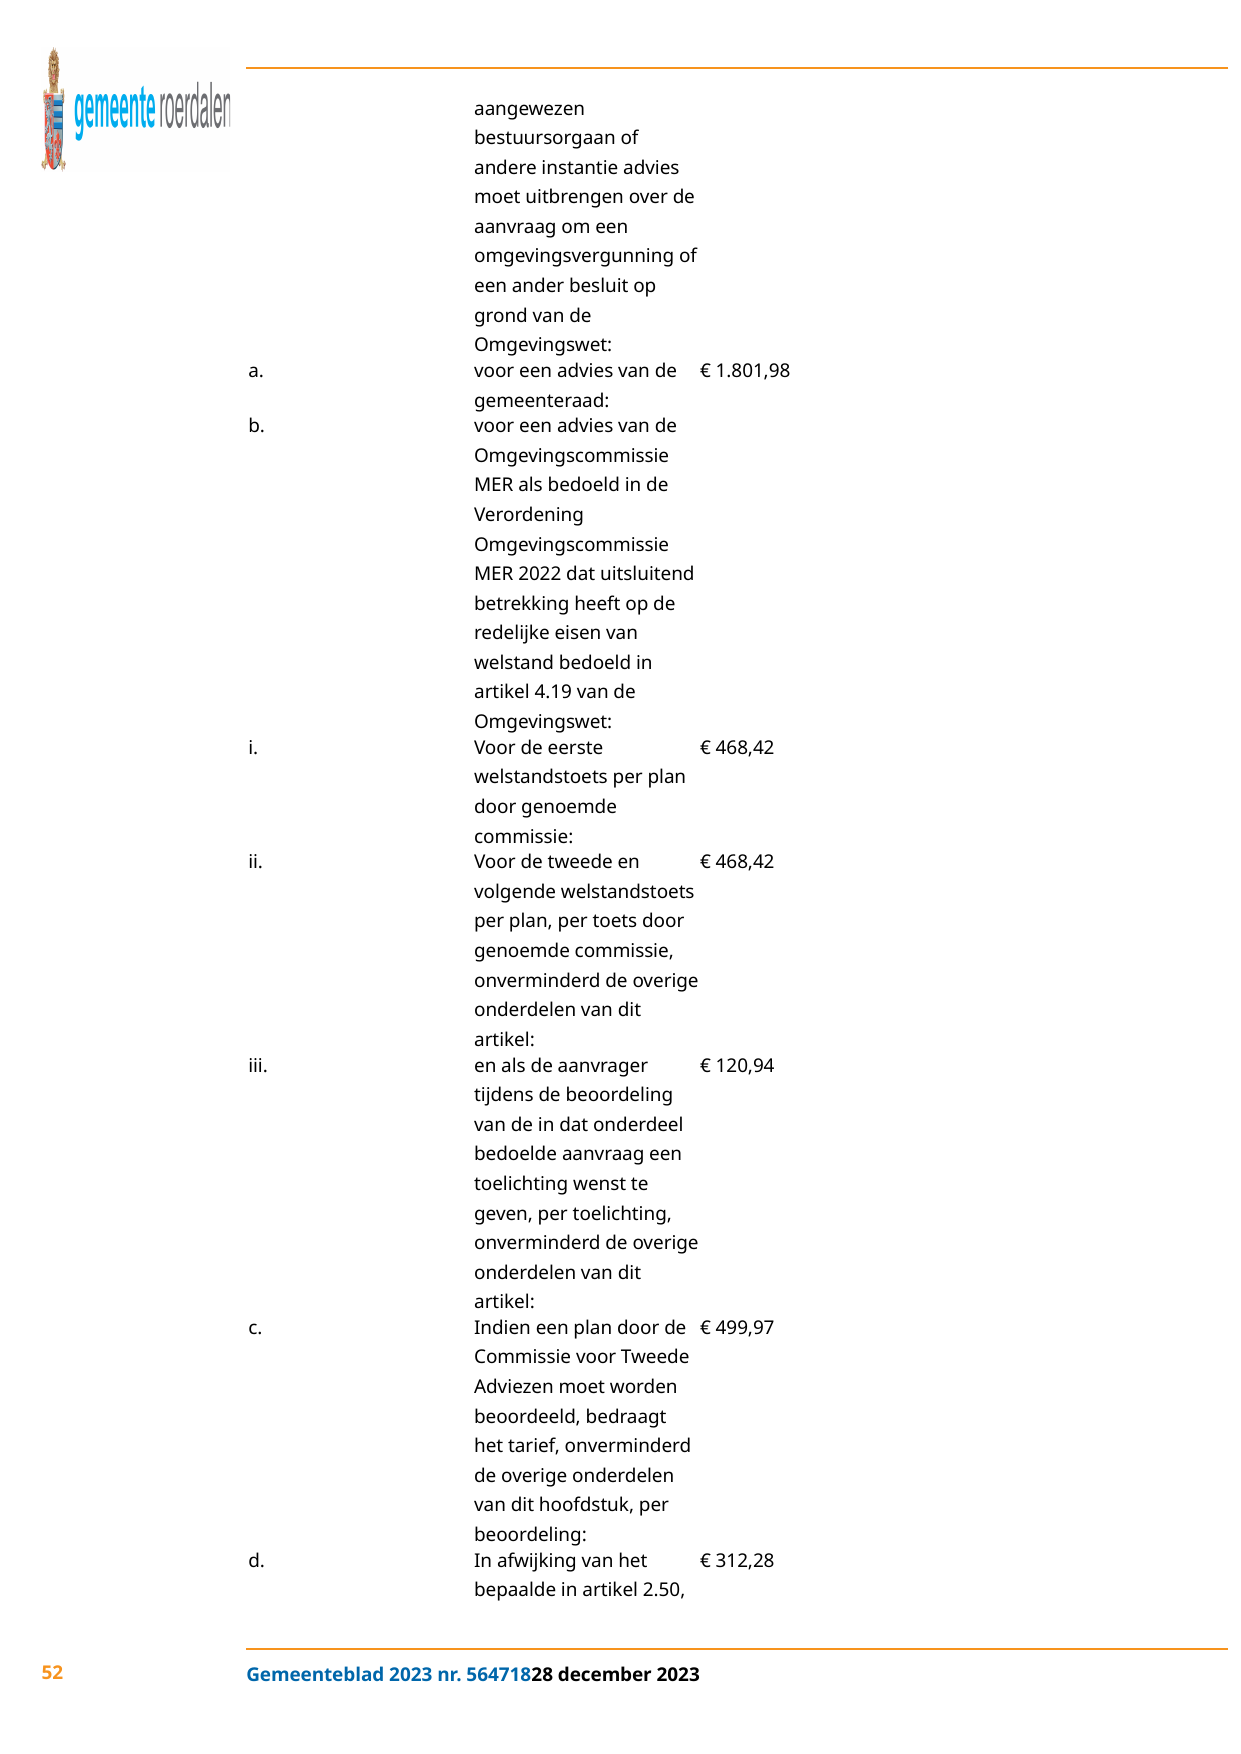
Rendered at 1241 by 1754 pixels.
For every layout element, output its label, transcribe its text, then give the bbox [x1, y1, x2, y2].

table_cell € 468,42 [700, 734, 926, 848]
table_cell voor een advies van de gemeenteraad: [474, 357, 700, 412]
table_cell d. [248, 1547, 474, 1602]
table_cell € 1.801,98 [700, 357, 926, 412]
table_cell [926, 849, 1152, 1052]
picture [41, 47, 231, 172]
table_cell [926, 357, 1152, 412]
table_cell € 468,42 [700, 849, 926, 1052]
table_cell Voor de eerste welstandstoets per plan door genoemde commissie: [474, 734, 700, 848]
table_cell c. [248, 1314, 474, 1547]
table_cell [926, 734, 1152, 848]
table_cell voor een advies van de Omgevingscommissie MER als bedoeld in de Verordening Omgevingscommissie MER 2022 dat uitsluitend betrekking heeft op de redelijke eisen van welstand bedoeld in artikel 4.19 van de Omgevingswet: [474, 413, 700, 734]
table_cell [926, 95, 1152, 357]
table_cell [248, 95, 474, 357]
table_cell [926, 413, 1152, 734]
table_cell In afwijking van het bepaalde in artikel 2.50, [474, 1547, 700, 1602]
table_cell [926, 1052, 1152, 1314]
table_cell Indien een plan door de Commissie voor Tweede Adviezen moet worden beoordeeld, bedraagt het tarief, onverminderd de overige onderdelen van dit hoofdstuk, per beoordeling: [474, 1314, 700, 1547]
table_cell [926, 1314, 1152, 1547]
table_cell € 499,97 [700, 1314, 926, 1547]
table_cell ii. [248, 849, 474, 1052]
table_cell en als de aanvrager tijdens de beoordeling van de in dat onderdeel bedoelde aanvraag een toelichting wenst te geven, per toelichting, onverminderd de overige onderdelen van dit artikel: [474, 1052, 700, 1314]
table_cell b. [248, 413, 474, 734]
table_cell [926, 1547, 1152, 1602]
table_cell a. [248, 357, 474, 412]
table_cell aangewezen bestuursorgaan of andere instantie advies moet uitbrengen over de aanvraag om een omgevingsvergunning of een ander besluit op grond van de Omgevingswet: [474, 95, 700, 357]
table_cell [700, 413, 926, 734]
table_cell € 120,94 [700, 1052, 926, 1314]
table_cell € 312,28 [700, 1547, 926, 1602]
table_cell Voor de tweede en volgende welstandstoets per plan, per toets door genoemde commissie, onverminderd de overige onderdelen van dit artikel: [474, 849, 700, 1052]
table_cell [700, 95, 926, 357]
table_cell i. [248, 734, 474, 848]
table_cell iii. [248, 1052, 474, 1314]
